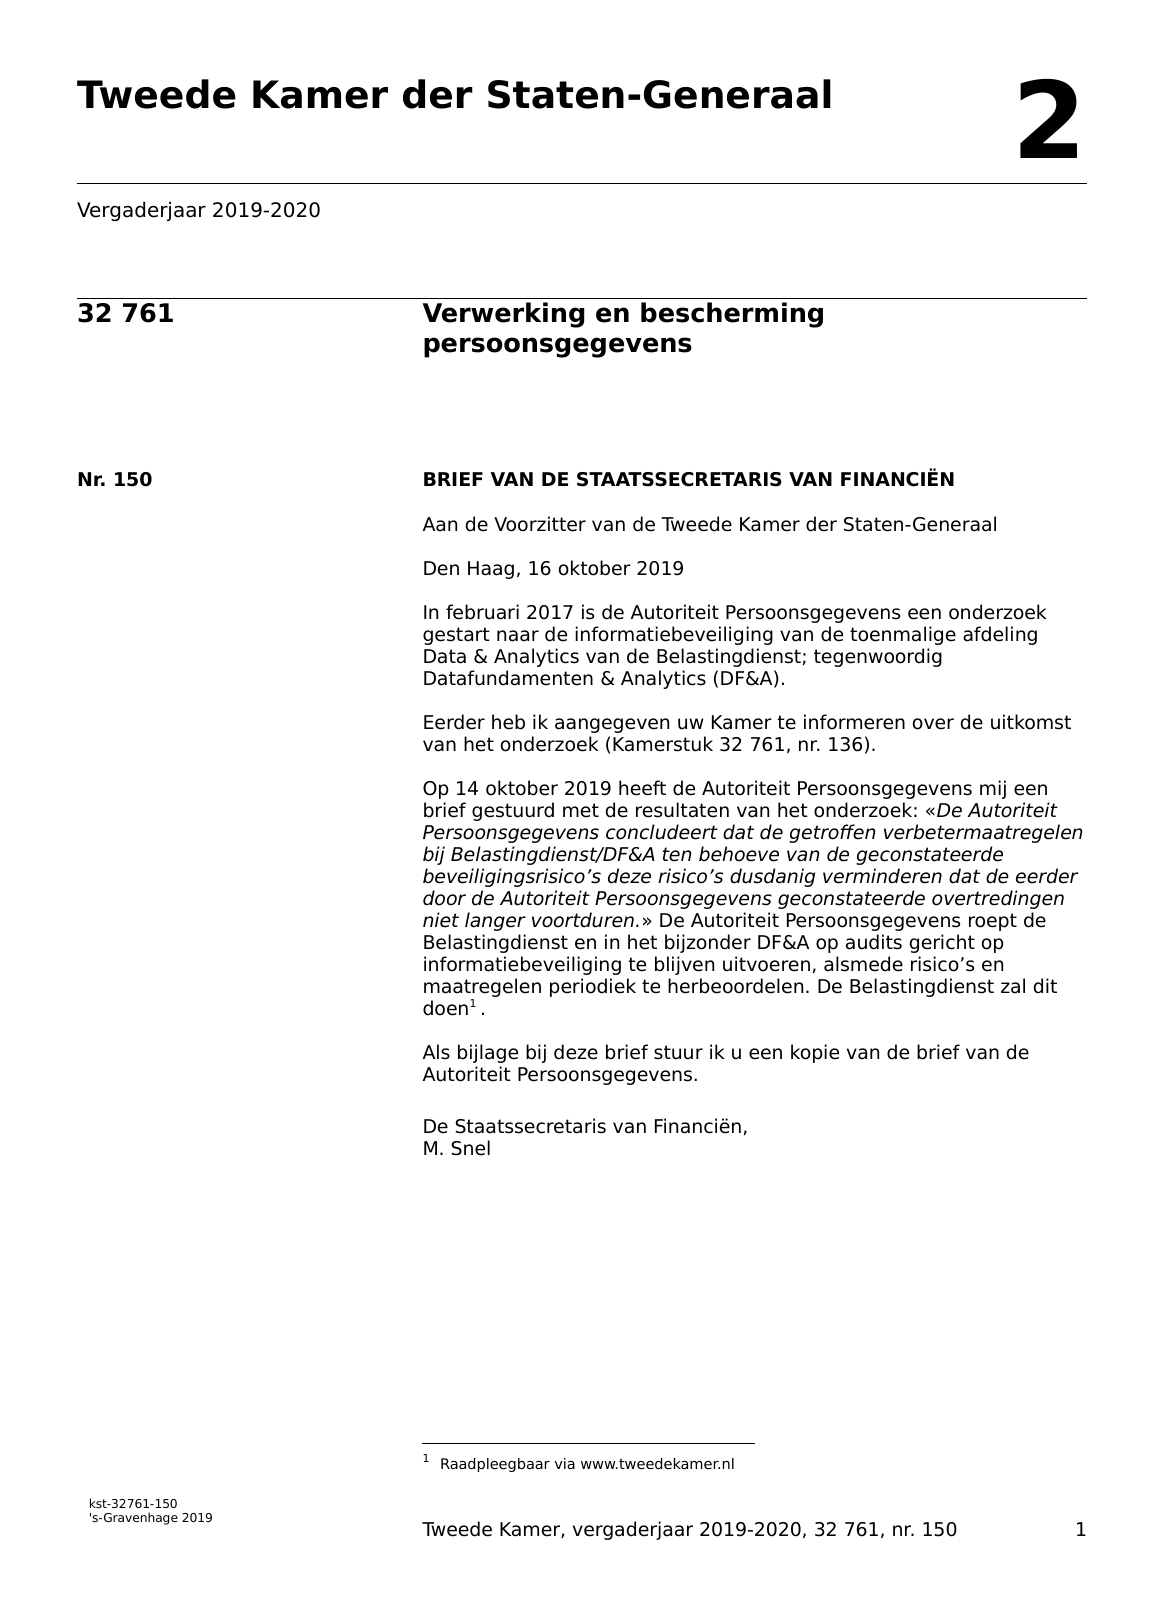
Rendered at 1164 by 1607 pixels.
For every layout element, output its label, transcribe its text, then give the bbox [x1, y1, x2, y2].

text Als bijlage bij deze brief stuur ik u een kopie van de brief van de Autoriteit Persoonsgegevens. [422, 1042, 1087, 1086]
subtitle Nr. 150 BRIEF VAN DE STAATSSECRETARIS VAN FINANCIËN [77, 469, 1087, 491]
text Raadpleegbaar via www.tweedekamer.nl [422, 1452, 1087, 1474]
subtitle 32 761 Verwerking en bescherming persoonsgegevens [77, 299, 1087, 358]
text 's-Gravenhage 2019 [88, 1511, 323, 1525]
table_header 2 [886, 59, 1087, 183]
text De Staatssecretaris van Financiën, M. Snel [422, 1116, 1087, 1160]
text Den Haag, 16 oktober 2019 [422, 558, 1087, 580]
text Eerder heb ik aangegeven uw Kamer te informeren over de uitkomst van het onderzoek (Kamerstuk 32 761, nr. 136). [422, 712, 1087, 756]
table_cell Vergaderjaar 2019-2020 [77, 184, 1087, 298]
table_header Tweede Kamer der Staten-Generaal [77, 59, 886, 183]
text Op 14 oktober 2019 heeft de Autoriteit Persoonsgegevens mij een brief gestuurd met de resultaten van het onderzoek: «De Autoriteit Persoonsgegevens concludeert dat de getroffen verbetermaatregelen bij Belastingdienst/DF&A ten behoeve van de geconstateerde beveiligingsrisico’s deze risico’s dusdanig verminderen dat de eerder door de Autoriteit Persoonsgegevens geconstateerde overtredingen niet langer voortduren.» De Autoriteit Persoonsgegevens roept de Belastingdienst en in het bijzonder DF&A op audits gericht op informatiebeveiliging te blijven uitvoeren, alsmede risico’s en maatregelen periodiek te herbeoordelen. De Belastingdienst zal dit doen. [422, 778, 1087, 1020]
text Aan de Voorzitter van de Tweede Kamer der Staten-Generaal [422, 513, 1087, 536]
text In februari 2017 is de Autoriteit Persoonsgegevens een onderzoek gestart naar de informatiebeveiliging van de toenmalige afdeling Data & Analytics van de Belastingdienst; tegenwoordig Datafundamenten & Analytics (DF&A). [422, 602, 1087, 690]
text kst-32761-150 [88, 1497, 323, 1511]
